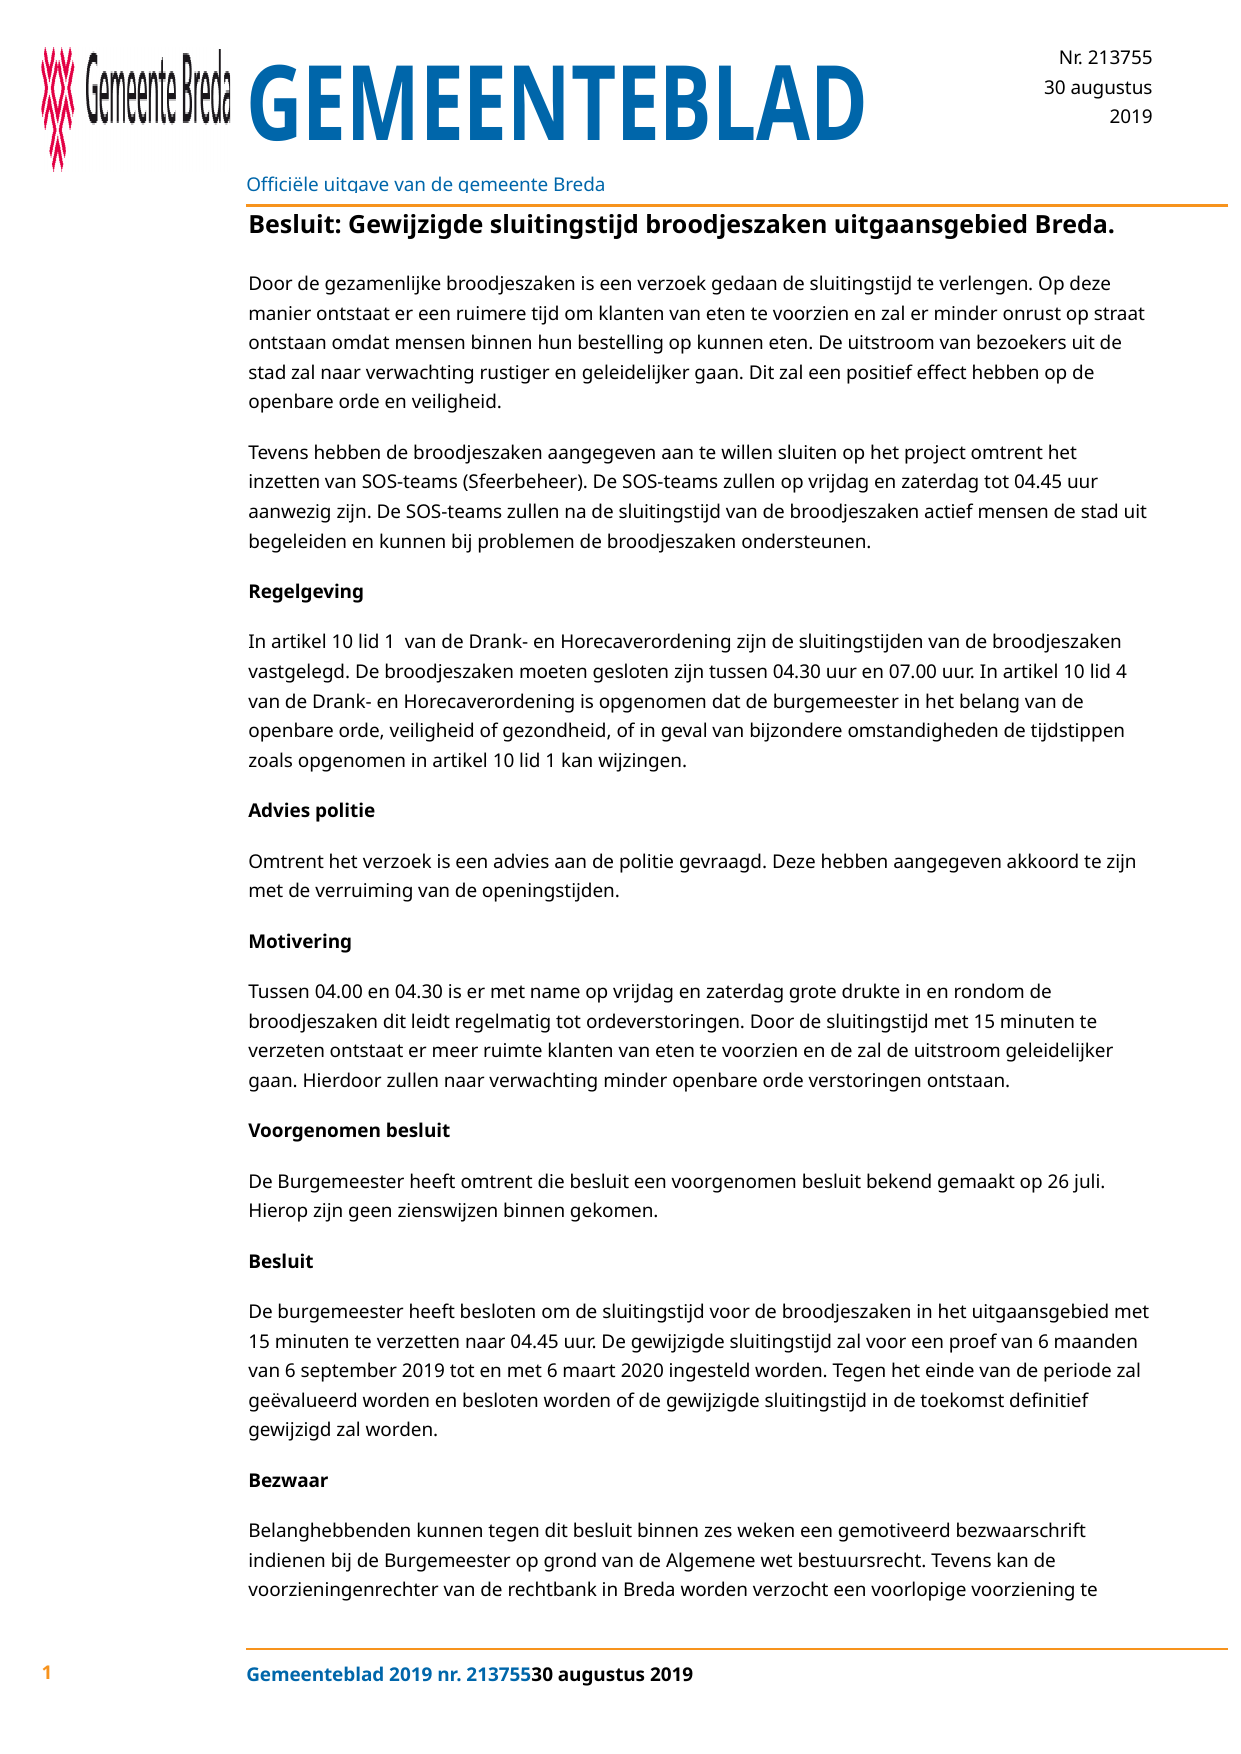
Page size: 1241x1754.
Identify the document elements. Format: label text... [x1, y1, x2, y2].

text Omtrent het verzoek is een advies aan de politie gevraagd. Deze hebben aangegeven akkoord te zijn met de verruiming van de openingstijden. [248, 848, 1152, 903]
text Tevens hebben de broodjeszaken aangegeven aan te willen sluiten op het project omtrent het inzetten van SOS-teams (Sfeerbeheer). De SOS-teams zullen op vrijdag en zaterdag tot 04.45 uur aanwezig zijn. De SOS-teams zullen na de sluitingstijd van de broodjeszaken actief mensen de stad uit begeleiden en kunnen bij problemen de broodjeszaken ondersteunen. [248, 439, 1152, 553]
text Tussen 04.00 en 04.30 is er met name op vrijdag en zaterdag grote drukte in en rondom de broodjeszaken dit leidt regelmatig tot ordeverstoringen. Door de sluitingstijd met 15 minuten te verzeten ontstaat er meer ruimte klanten van eten te voorzien en de zal de uitstroom geleidelijker gaan. Hierdoor zullen naar verwachting minder openbare orde verstoringen ontstaan. [248, 978, 1152, 1093]
text Door de gezamenlijke broodjeszaken is een verzoek gedaan de sluitingstijd te verlengen. Op deze manier ontstaat er een ruimere tijd om klanten van eten te voorzien en zal er minder onrust op straat ontstaan omdat mensen binnen hun bestelling op kunnen eten. De uitstroom van bezoekers uit de stad zal naar verwachting rustiger en geleidelijker gaan. Dit zal een positief effect hebben op de openbare orde en veiligheid. [248, 270, 1152, 414]
text De burgemeester heeft besloten om de sluitingstijd voor de broodjeszaken in het uitgaansgebied met 15 minuten te verzetten naar 04.45 uur. De gewijzigde sluitingstijd zal voor een proef van 6 maanden van 6 september 2019 tot en met 6 maart 2020 ingesteld worden. Tegen het einde van de periode zal geëvalueerd worden en besloten worden of de gewijzigde sluitingstijd in de toekomst definitief gewijzigd zal worden. [248, 1298, 1152, 1442]
picture [41, 47, 231, 172]
text Regelgeving [248, 578, 1152, 604]
text Besluit: Gewijzigde sluitingstijd broodjeszaken uitgaansgebied Breda. [248, 207, 1152, 241]
text Bezwaar [248, 1467, 1152, 1493]
text Advies politie [248, 797, 1152, 823]
text De Burgemeester heeft omtrent die besluit een voorgenomen besluit bekend gemaakt op 26 juli. Hierop zijn geen zienswijzen binnen gekomen. [248, 1168, 1152, 1223]
text Belanghebbenden kunnen tegen dit besluit binnen zes weken een gemotiveerd bezwaarschrift indienen bij de Burgemeester op grond van de Algemene wet bestuursrecht. Tevens kan de voorzieningenrechter van de rechtbank in Breda worden verzocht een voorlopige voorziening te [248, 1517, 1152, 1602]
text In artikel 10 lid 1 van de Drank- en Horecaverordening zijn de sluitingstijden van de broodjeszaken vastgelegd. De broodjeszaken moeten gesloten zijn tussen 04.30 uur en 07.00 uur. In artikel 10 lid 4 van de Drank- en Horecaverordening is opgenomen dat de burgemeester in het belang van de openbare orde, veiligheid of gezondheid, of in geval van bijzondere omstandigheden de tijdstippen zoals opgenomen in artikel 10 lid 1 kan wijzingen. [248, 629, 1152, 773]
text Voorgenomen besluit [248, 1117, 1152, 1143]
text Motivering [248, 928, 1152, 953]
text Besluit [248, 1248, 1152, 1273]
